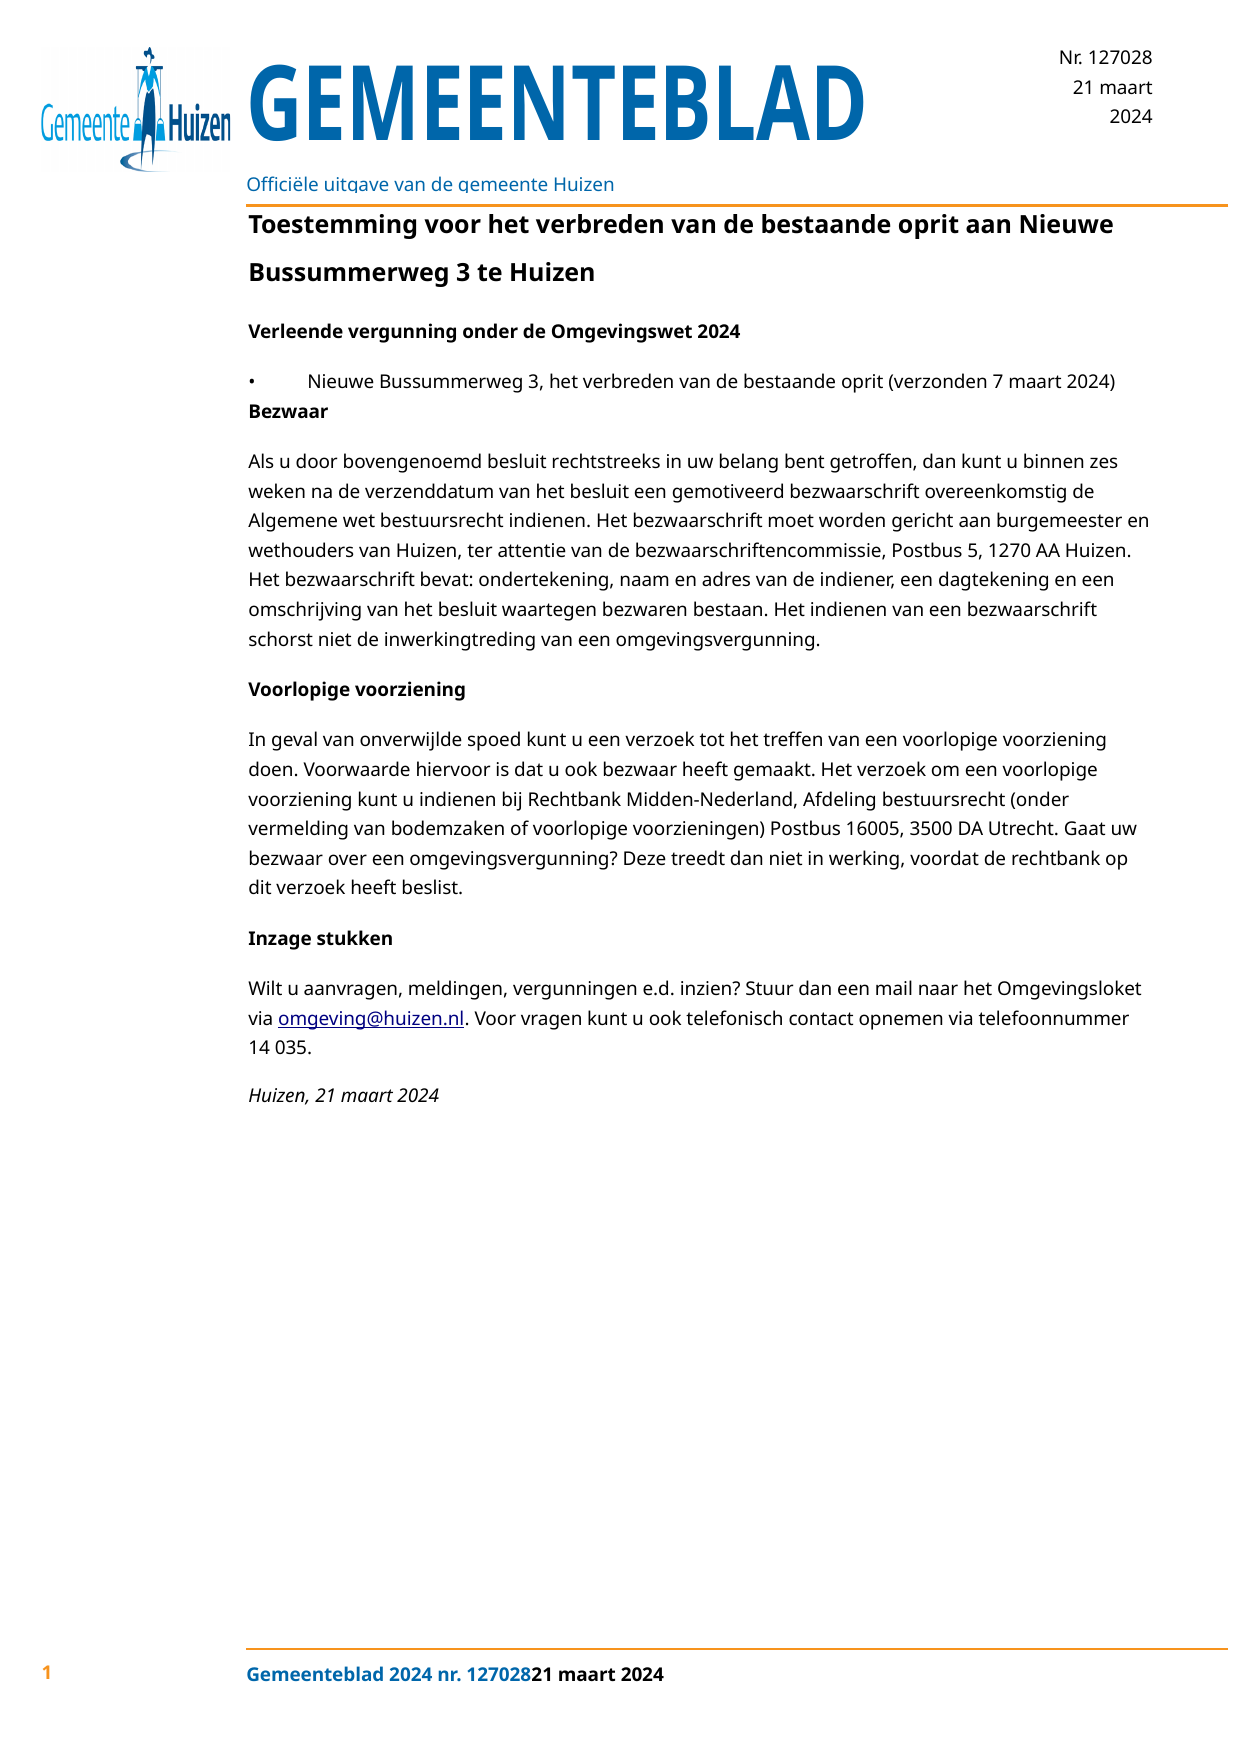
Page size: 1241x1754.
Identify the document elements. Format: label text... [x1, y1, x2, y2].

text In geval van onverwijlde spoed kunt u een verzoek tot het treffen van een voorlopige voorziening doen. Voorwaarde hiervoor is dat u ook bezwaar heeft gemaakt. Het verzoek om een voorlopige voorziening kunt u indienen bij Rechtbank Midden-Nederland, Afdeling bestuursrecht (onder vermelding van bodemzaken of voorlopige voorzieningen) Postbus 16005, 3500 DA Utrecht. Gaat uw bezwaar over een omgevingsvergunning? Deze treedt dan niet in werking, voordat de rechtbank op dit verzoek heeft beslist. [248, 727, 1152, 900]
text Verleende vergunning onder de Omgevingswet 2024 [248, 318, 1152, 344]
text Bezwaar [248, 398, 1152, 424]
text Voorlopige voorziening [248, 676, 1152, 702]
text Inzage stukken [248, 925, 1152, 951]
text Als u door bovengenoemd besluit rechtstreeks in uw belang bent getroffen, dan kunt u binnen zes weken na de verzenddatum van het besluit een gemotiveerd bezwaarschrift overeenkomstig de Algemene wet bestuursrecht indienen. Het bezwaarschrift moet worden gericht aan burgemeester en wethouders van Huizen, ter attentie van de bezwaarschriftencommissie, Postbus 5, 1270 AA Huizen. Het bezwaarschrift bevat: ondertekening, naam en adres van de indiener, een dagtekening en een omschrijving van het besluit waartegen bezwaren bestaan. Het indienen van een bezwaarschrift schorst niet de inwerkingtreding van een omgevingsvergunning. [248, 448, 1152, 652]
picture [41, 47, 231, 172]
list Nieuwe Bussummerweg 3, het verbreden van de bestaande oprit (verzonden 7 maart 2024) [248, 368, 1152, 394]
text Huizen, 21 maart 2024 [248, 1082, 1152, 1108]
text Toestemming voor het verbreden van de bestaande oprit aan Nieuwe Bussummerweg 3 te Huizen [248, 207, 1152, 288]
text Wilt u aanvragen, meldingen, vergunningen e.d. inzien? Stuur dan een mail naar het Omgevingsloket via omgeving@huizen.nl. Voor vragen kunt u ook telefonisch contact opnemen via telefoonnummer 14 035. [248, 975, 1152, 1060]
